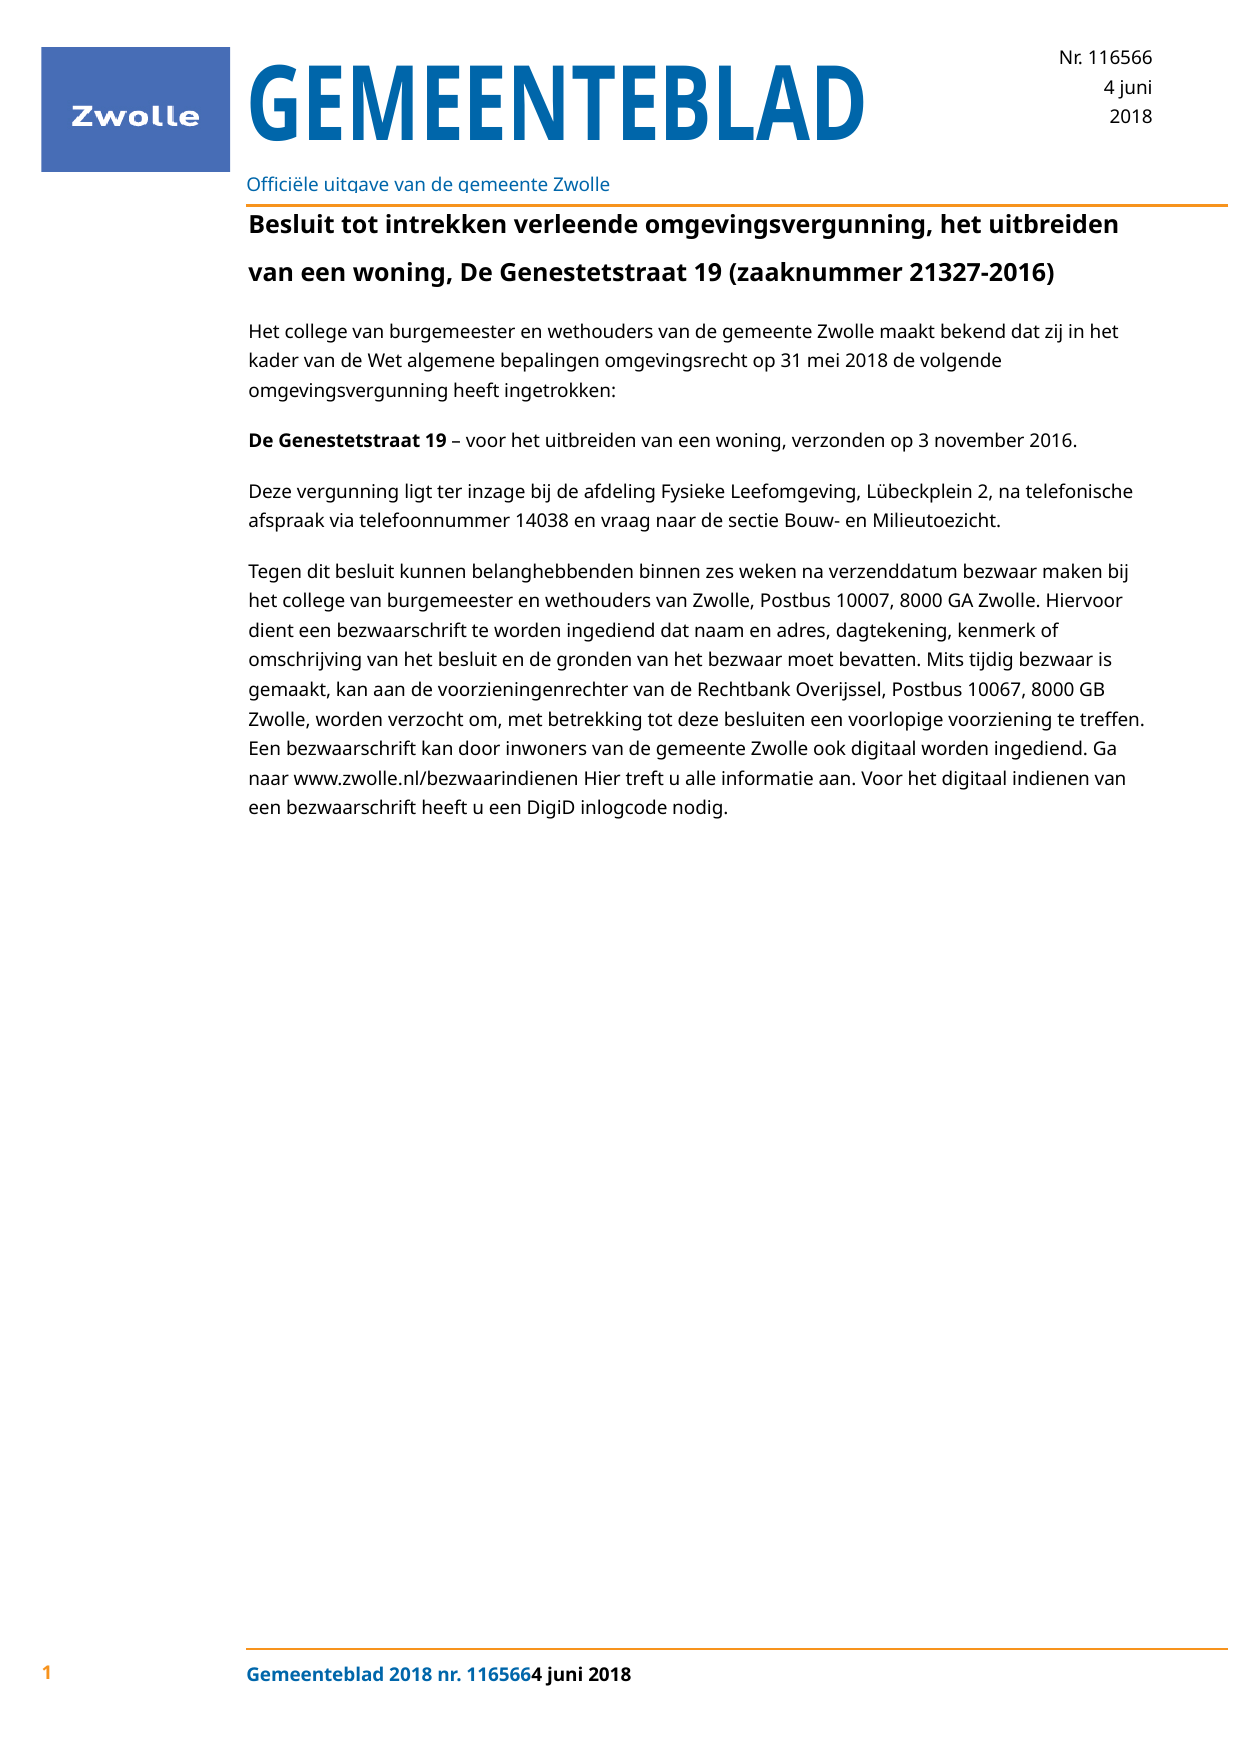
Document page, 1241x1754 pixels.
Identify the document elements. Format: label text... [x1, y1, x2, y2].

text Besluit tot intrekken verleende omgevingsvergunning, het uitbreiden van een woning, De Genestetstraat 19 (zaaknummer 21327-2016) [248, 207, 1152, 288]
text Tegen dit besluit kunnen belanghebbenden binnen zes weken na verzenddatum bezwaar maken bij het college van burgemeester en wethouders van Zwolle, Postbus 10007, 8000 GA Zwolle. Hiervoor dient een bezwaarschrift te worden ingediend dat naam en adres, dagtekening, kenmerk of omschrijving van het besluit en de gronden van het bezwaar moet bevatten. Mits tijdig bezwaar is gemaakt, kan aan de voorzieningenrechter van de Rechtbank Overijssel, Postbus 10067, 8000 GB Zwolle, worden verzocht om, met betrekking tot deze besluiten een voorlopige voorziening te treffen. Een bezwaarschrift kan door inwoners van de gemeente Zwolle ook digitaal worden ingediend. Ga naar www.zwolle.nl/bezwaarindienen Hier treft u alle informatie aan. Voor het digitaal indienen van een bezwaarschrift heeft u een DigiD inlogcode nodig. [248, 558, 1152, 820]
text Deze vergunning ligt ter inzage bij de afdeling Fysieke Leefomgeving, Lübeckplein 2, na telefonische afspraak via telefoonnummer 14038 en vraag naar de sectie Bouw- en Milieutoezicht. [248, 478, 1152, 533]
text Het college van burgemeester en wethouders van de gemeente Zwolle maakt bekend dat zij in het kader van de Wet algemene bepalingen omgevingsrecht op 31 mei 2018 de volgende omgevingsvergunning heeft ingetrokken: [248, 318, 1152, 403]
text De Genestetstraat 19 – voor het uitbreiden van een woning, verzonden op 3 november 2016. [248, 427, 1152, 453]
picture [41, 47, 231, 172]
